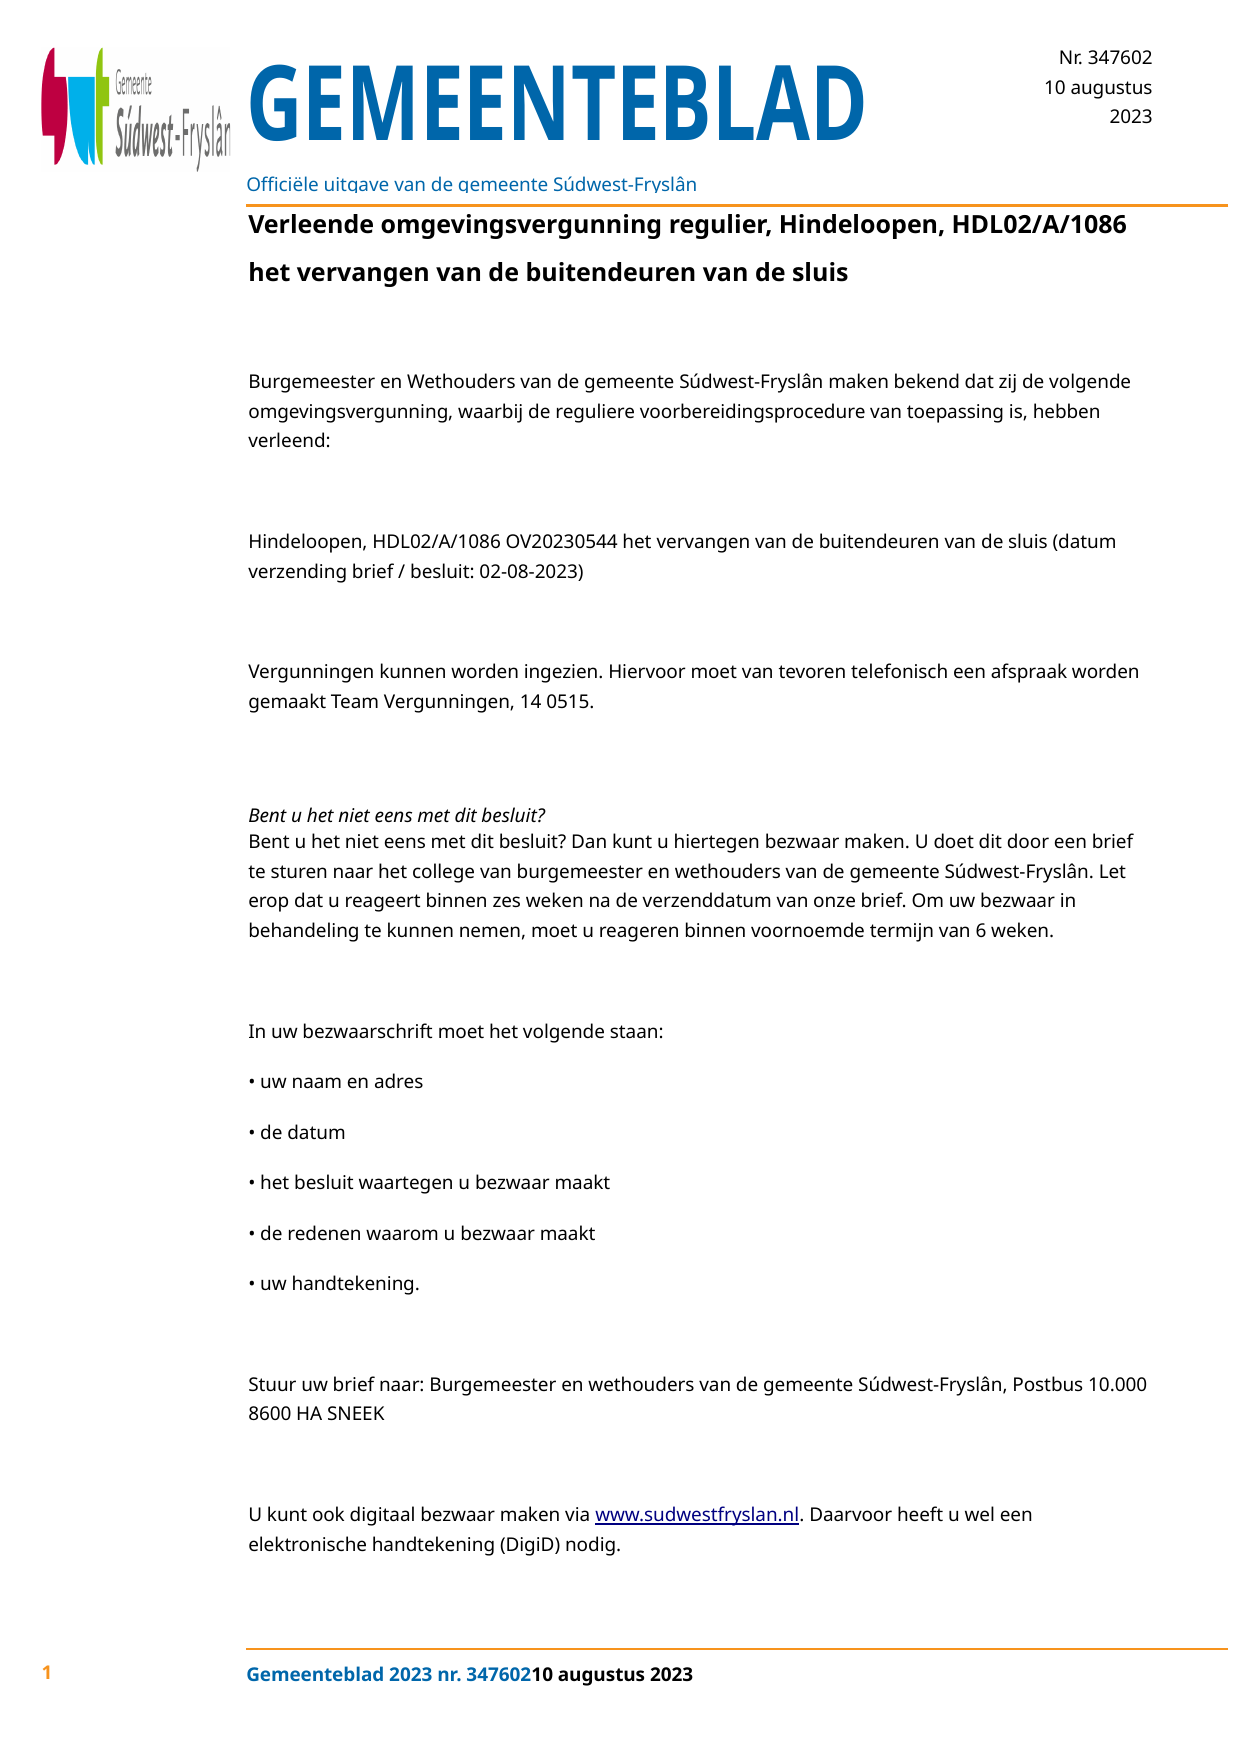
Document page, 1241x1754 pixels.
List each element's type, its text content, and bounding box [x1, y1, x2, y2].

text • de redenen waarom u bezwaar maakt [248, 1220, 1152, 1245]
text • uw naam en adres [248, 1068, 1152, 1094]
text In uw bezwaarschrift moet het volgende staan: [248, 1018, 1152, 1044]
text Bent u het niet eens met dit besluit? [248, 803, 1152, 828]
text U kunt ook digitaal bezwaar maken via www.sudwestfryslan.nl. Daarvoor heeft u wel een elektronische handtekening (DigiD) nodig. [248, 1501, 1152, 1557]
picture [41, 47, 231, 172]
text Burgemeester en Wethouders van de gemeente Súdwest-Fryslân maken bekend dat zij de volgende omgevingsvergunning, waarbij de reguliere voorbereidingsprocedure van toepassing is, hebben verleend: [248, 368, 1152, 453]
text Verleende omgevingsvergunning regulier, Hindeloopen, HDL02/A/1086 het vervangen van de buitendeuren van de sluis [248, 207, 1152, 288]
text Bent u het niet eens met dit besluit? Dan kunt u hiertegen bezwaar maken. U doet dit door een brief te sturen naar het college van burgemeester en wethouders van de gemeente Súdwest-Fryslân. Let erop dat u reageert binnen zes weken na de verzenddatum van onze brief. Om uw bezwaar in behandeling te kunnen nemen, moet u reageren binnen voornoemde termijn van 6 weken. [248, 828, 1152, 943]
text • het besluit waartegen u bezwaar maakt [248, 1169, 1152, 1195]
text • uw handtekening. [248, 1270, 1152, 1296]
text Hindeloopen, HDL02/A/1086 OV20230544 het vervangen van de buitendeuren van de sluis (datum verzending brief / besluit: 02-08-2023) [248, 528, 1152, 584]
text Stuur uw brief naar: Burgemeester en wethouders van de gemeente Súdwest-Fryslân, Postbus 10.000 8600 HA SNEEK [248, 1371, 1152, 1426]
text Vergunningen kunnen worden ingezien. Hiervoor moet van tevoren telefonisch een afspraak worden gemaakt Team Vergunningen, 14 0515. [248, 659, 1152, 714]
text • de datum [248, 1119, 1152, 1144]
